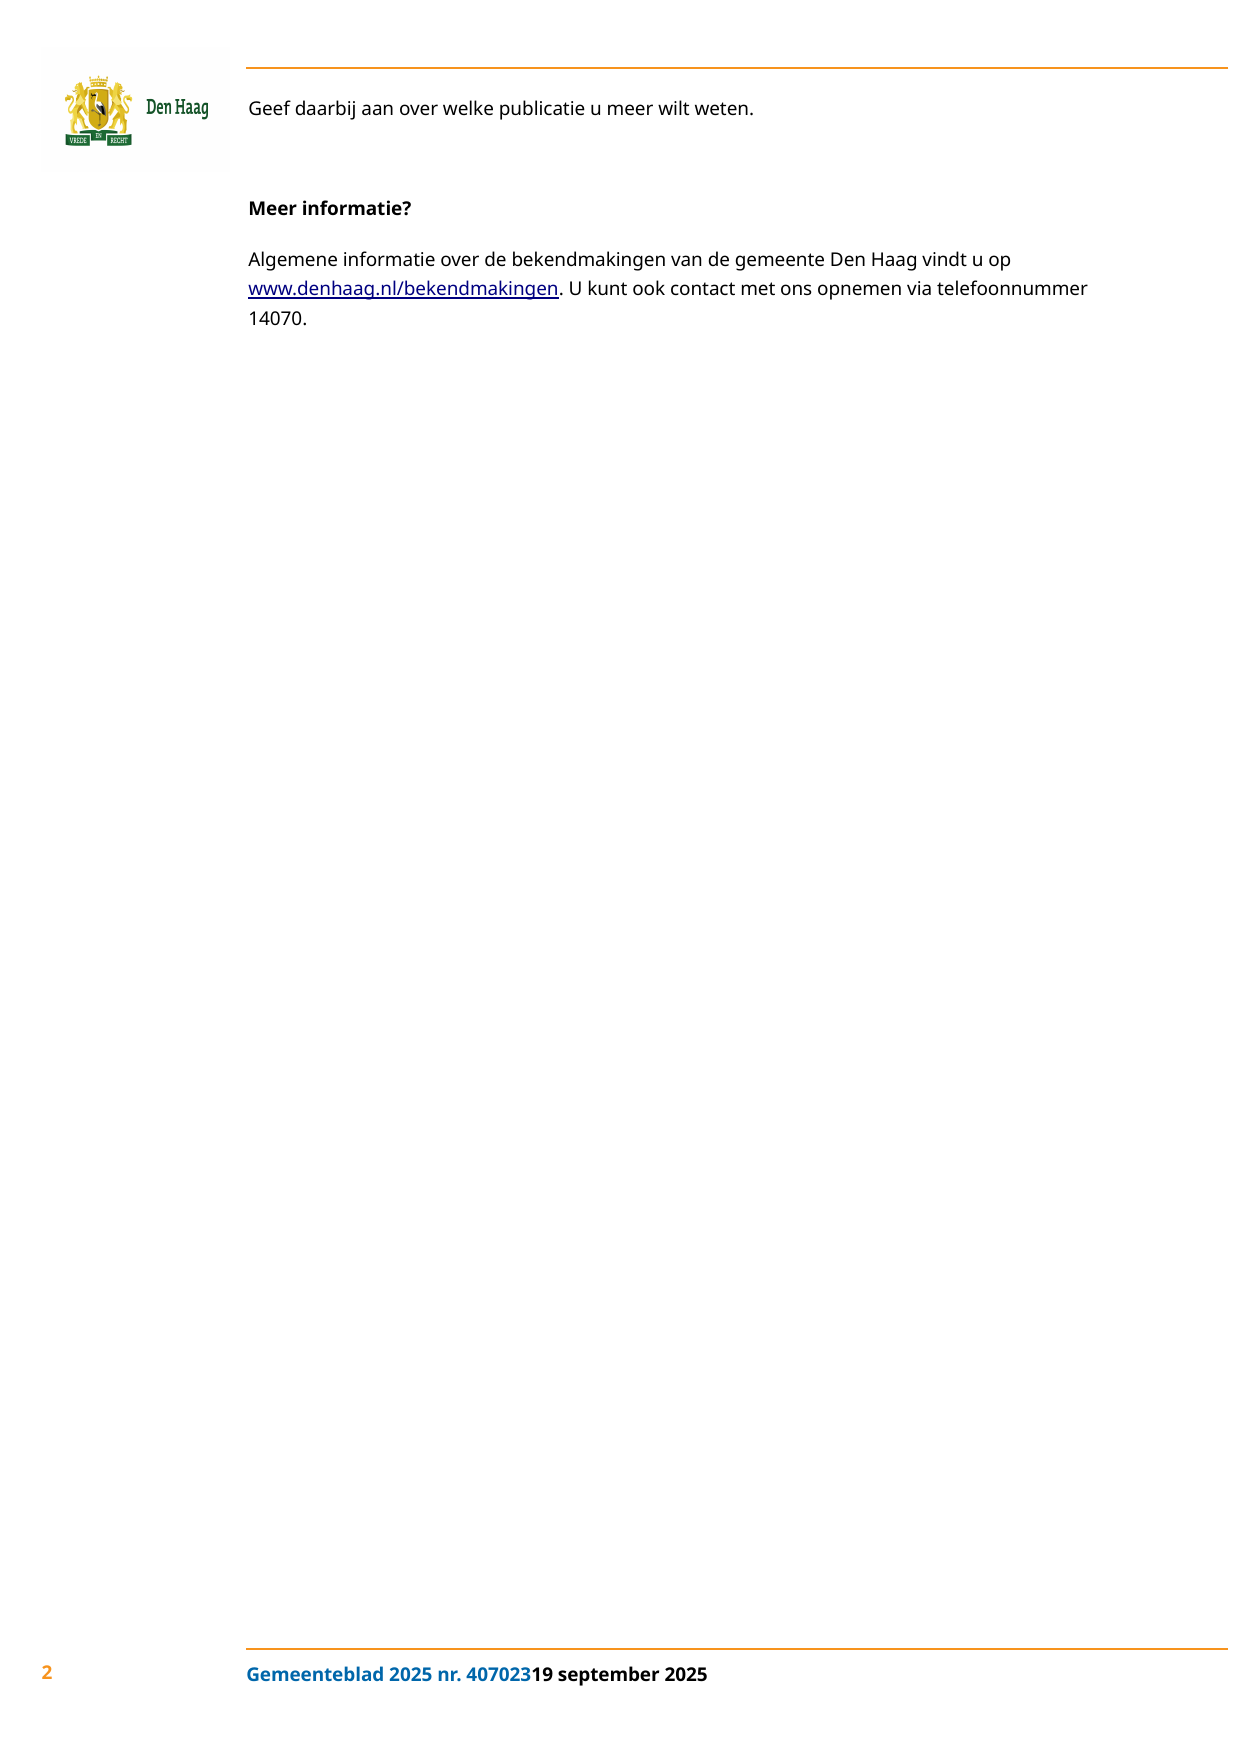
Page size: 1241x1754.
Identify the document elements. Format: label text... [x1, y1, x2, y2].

text Meer informatie? [248, 196, 1152, 221]
text Geef daarbij aan over welke publicatie u meer wilt weten. [248, 95, 1152, 121]
text Algemene informatie over de bekendmakingen van de gemeente Den Haag vindt u op www.denhaag.nl/bekendmakingen. U kunt ook contact met ons opnemen via telefoonnummer 14070. [248, 246, 1152, 331]
picture [41, 47, 231, 172]
